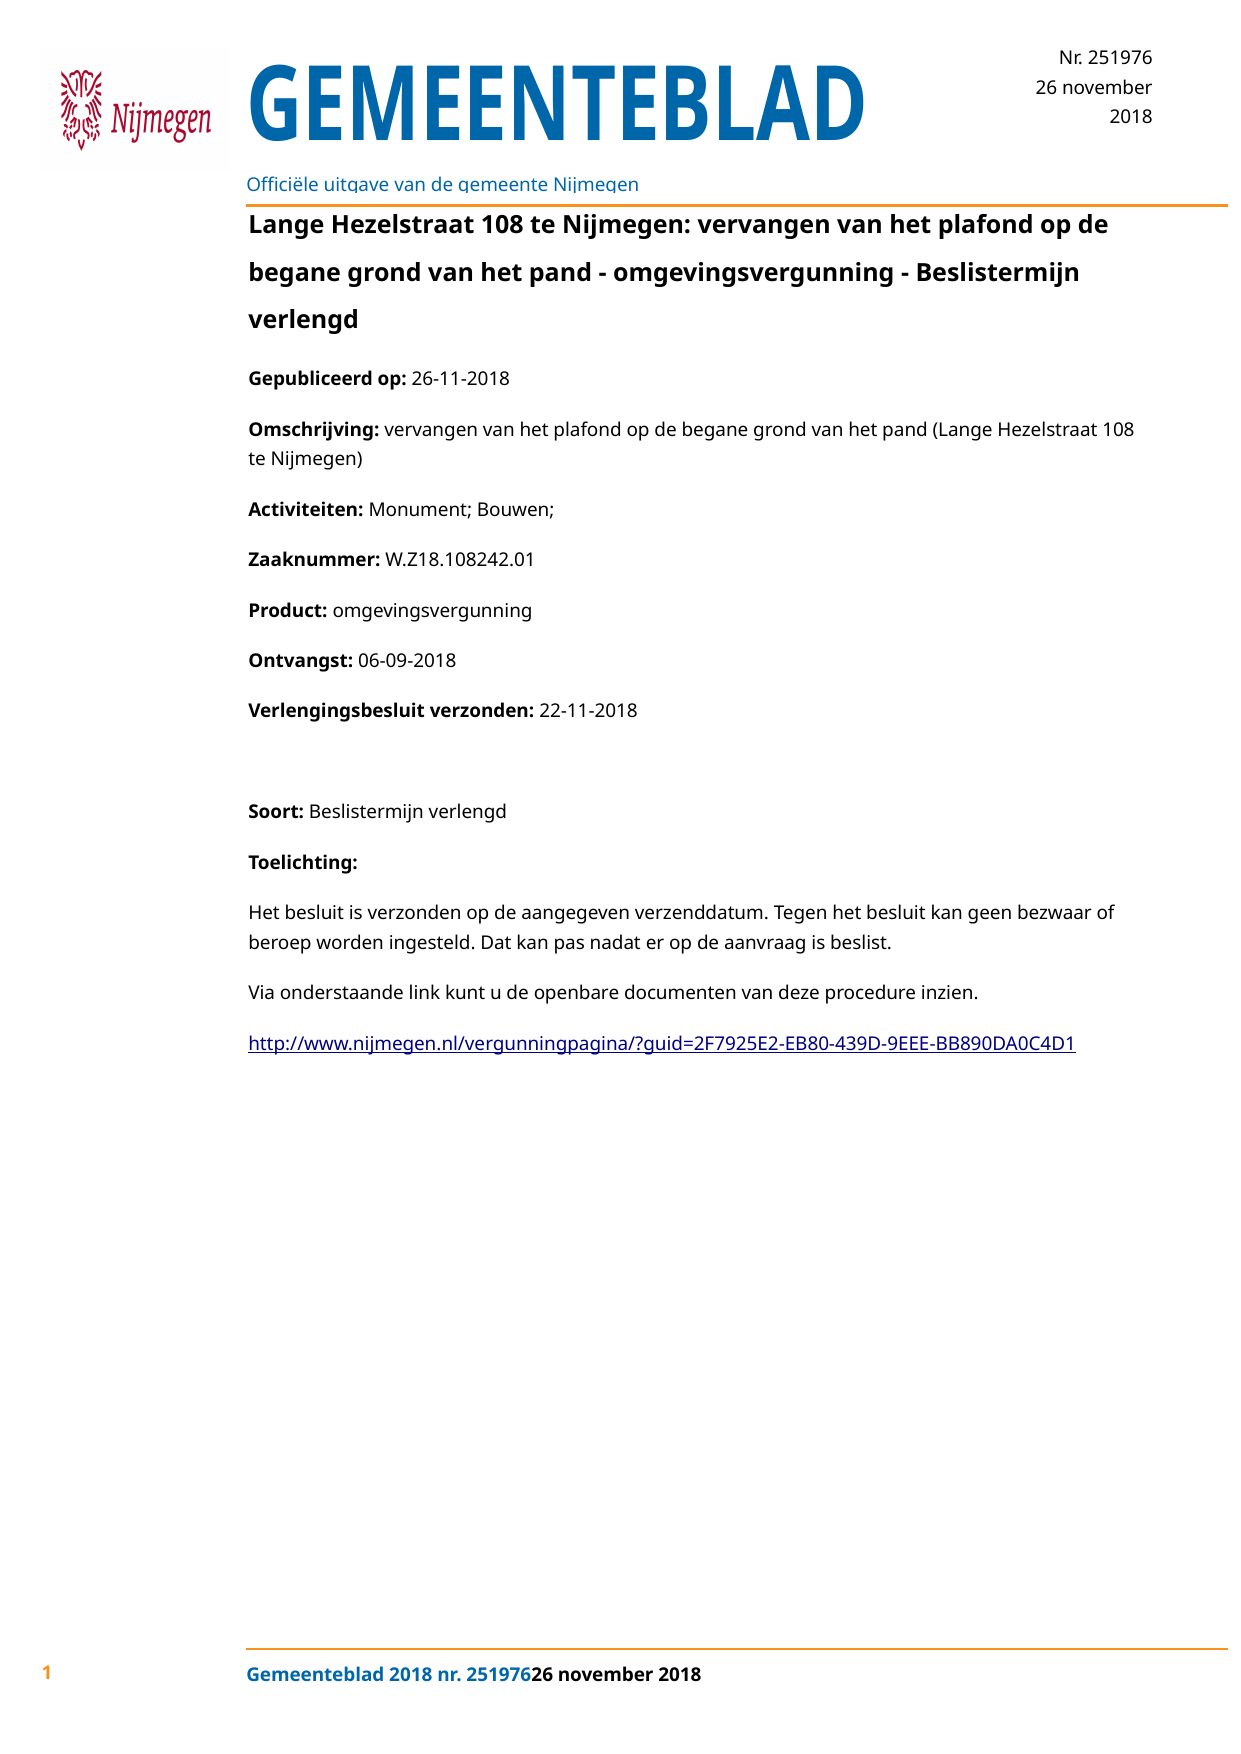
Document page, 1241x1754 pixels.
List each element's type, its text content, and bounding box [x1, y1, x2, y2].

text Verlengingsbesluit verzonden: 22-11-2018 [248, 698, 1152, 723]
text http://www.nijmegen.nl/vergunningpagina/?guid=2F7925E2-EB80-439D-9EEE-BB890DA0C4D1 [248, 1030, 1152, 1055]
text Ontvangst: 06-09-2018 [248, 647, 1152, 673]
picture [41, 47, 231, 172]
text Gepubliceerd op: 26-11-2018 [248, 366, 1152, 391]
text Activiteiten: Monument; Bouwen; [248, 496, 1152, 522]
text Zaaknummer: W.Z18.108242.01 [248, 546, 1152, 572]
text Lange Hezelstraat 108 te Nijmegen: vervangen van het plafond op de begane grond van het pand - omgevingsvergunning - Beslistermijn verlengd [248, 207, 1152, 336]
text Toelichting: [248, 849, 1152, 874]
text Via onderstaande link kunt u de openbare documenten van deze procedure inzien. [248, 979, 1152, 1005]
text Product: omgevingsvergunning [248, 597, 1152, 622]
text Omschrijving: vervangen van het plafond op de begane grond van het pand (Lange Hezelstraat 108 te Nijmegen) [248, 416, 1152, 471]
text Soort: Beslistermijn verlengd [248, 798, 1152, 824]
text Het besluit is verzonden op de aangegeven verzenddatum. Tegen het besluit kan geen bezwaar of beroep worden ingesteld. Dat kan pas nadat er op de aanvraag is beslist. [248, 899, 1152, 954]
